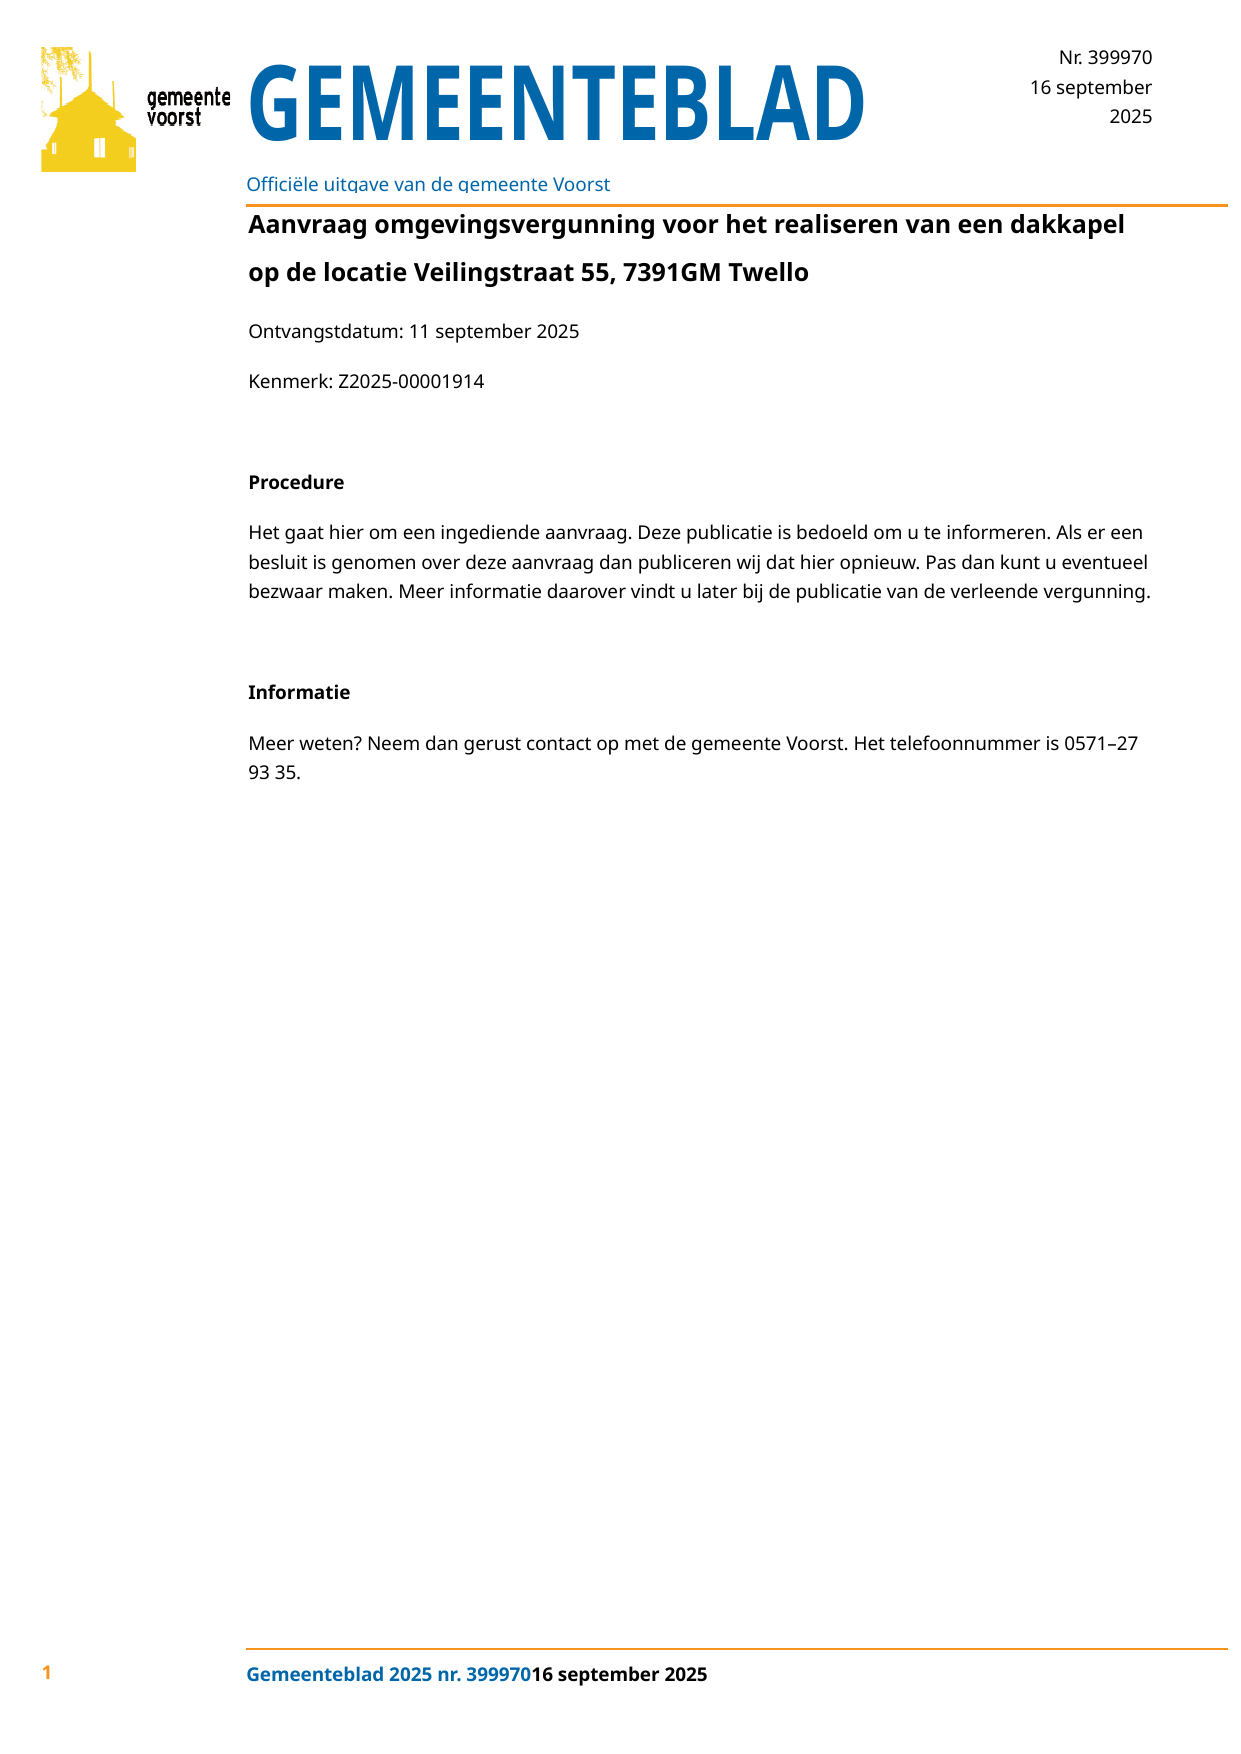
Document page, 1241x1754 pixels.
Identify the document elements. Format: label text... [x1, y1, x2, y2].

text Het gaat hier om een ingediende aanvraag. Deze publicatie is bedoeld om u te informeren. Als er een besluit is genomen over deze aanvraag dan publiceren wij dat hier opnieuw. Pas dan kunt u eventueel bezwaar maken. Meer informatie daarover vindt u later bij de publicatie van de verleende vergunning. [248, 519, 1152, 604]
text Procedure [248, 469, 1152, 495]
text Ontvangstdatum: 11 september 2025 [248, 318, 1152, 344]
text Aanvraag omgevingsvergunning voor het realiseren van een dakkapel op de locatie Veilingstraat 55, 7391GM Twello [248, 207, 1152, 288]
text Meer weten? Neem dan gerust contact op met de gemeente Voorst. Het telefoonnummer is 0571–27 93 35. [248, 730, 1152, 785]
picture [41, 47, 231, 172]
text Kenmerk: Z2025-00001914 [248, 368, 1152, 394]
text Informatie [248, 679, 1152, 705]
